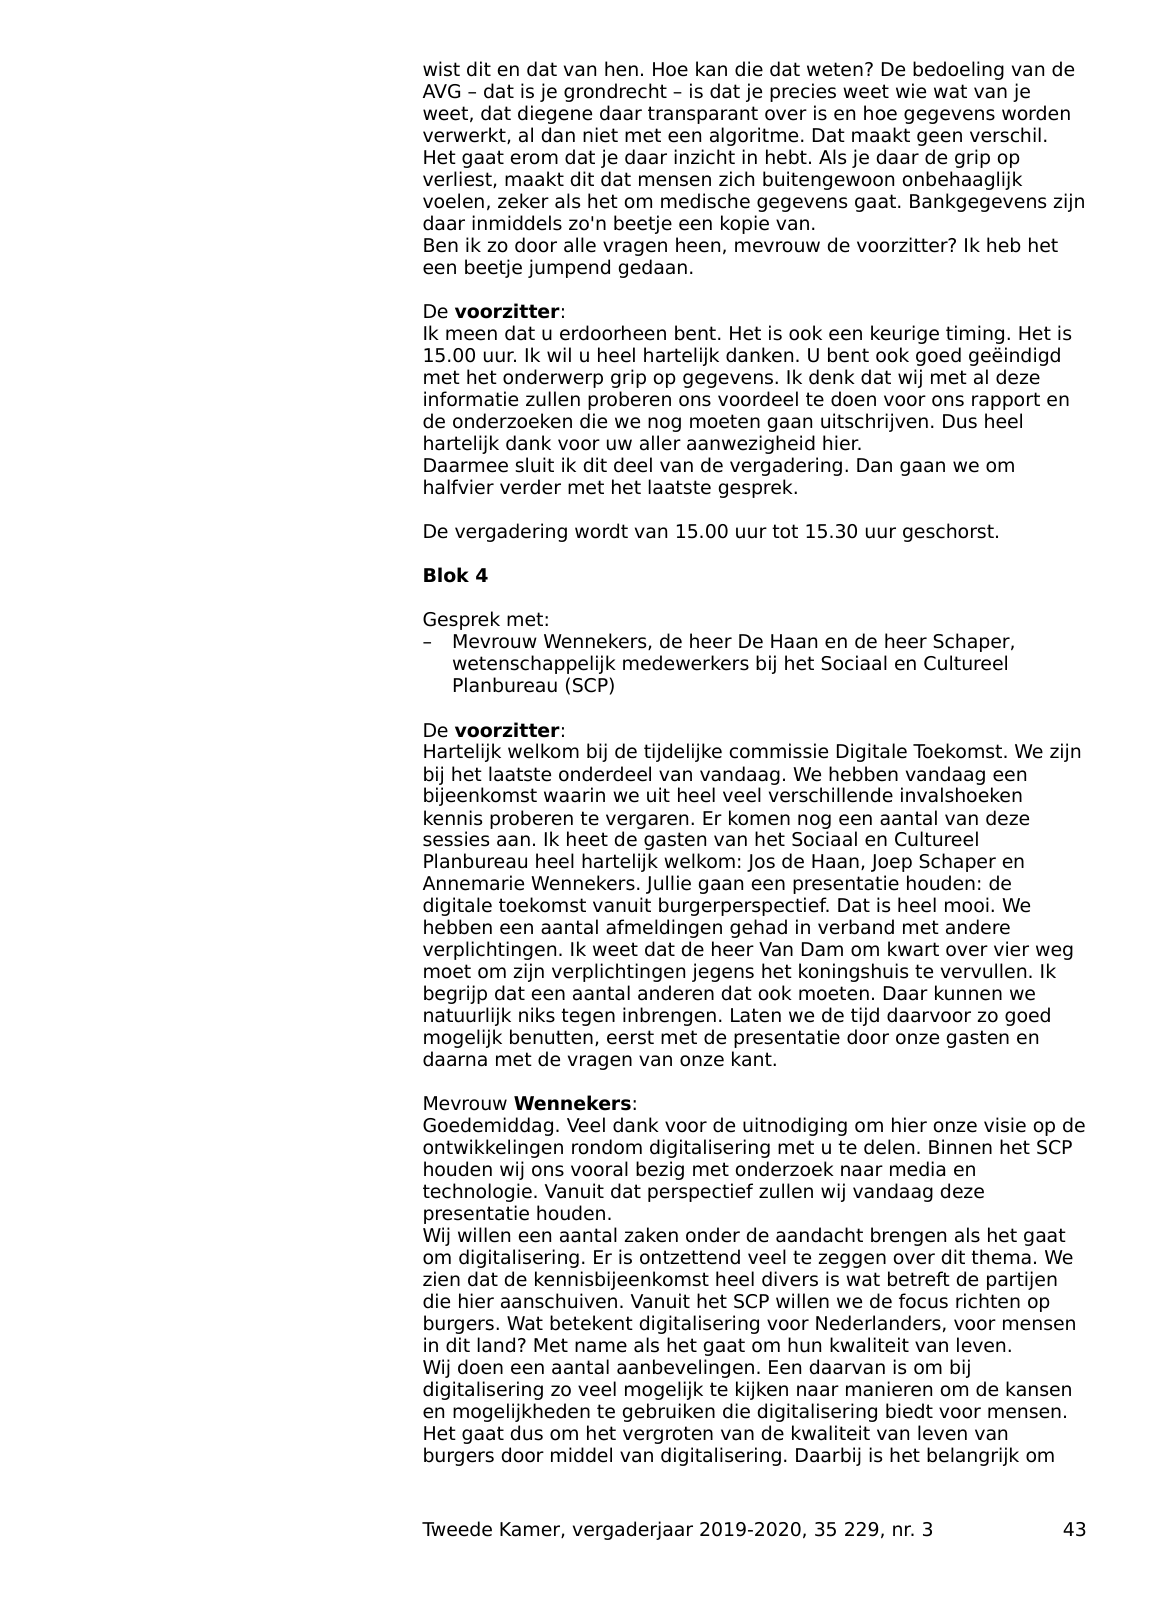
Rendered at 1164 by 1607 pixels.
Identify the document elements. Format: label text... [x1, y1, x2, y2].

text De voorzitter: [422, 301, 1087, 323]
text De voorzitter: [422, 719, 1087, 741]
text Ik meen dat u erdoorheen bent. Het is ook een keurige timing. Het is 15.00 uur. Ik wil u heel hartelijk danken. U bent ook goed geëindigd met het onderwerp grip op gegevens. Ik denk dat wij met al deze informatie zullen proberen ons voordeel te doen voor ons rapport en de onderzoeken die we nog moeten gaan uitschrijven. Dus heel hartelijk dank voor uw aller aanwezigheid hier. [422, 323, 1087, 455]
text Goedemiddag. Veel dank voor de uitnodiging om hier onze visie op de ontwikkelingen rondom digitalisering met u te delen. Binnen het SCP houden wij ons vooral bezig met onderzoek naar media en technologie. Vanuit dat perspectief zullen wij vandaag deze presentatie houden. [422, 1115, 1087, 1225]
subtitle Blok 4 [422, 565, 1087, 587]
text Wij willen een aantal zaken onder de aandacht brengen als het gaat om digitalisering. Er is ontzettend veel te zeggen over dit thema. We zien dat de kennisbijeenkomst heel divers is wat betreft de partijen die hier aanschuiven. Vanuit het SCP willen we de focus richten op burgers. Wat betekent digitalisering voor Nederlanders, voor mensen in dit land? Met name als het gaat om hun kwaliteit van leven. [422, 1225, 1087, 1357]
text Daarmee sluit ik dit deel van de vergadering. Dan gaan we om halfvier verder met het laatste gesprek. [422, 455, 1087, 499]
text Mevrouw Wennekers: [422, 1093, 1087, 1115]
text Ben ik zo door alle vragen heen, mevrouw de voorzitter? Ik heb het een beetje jumpend gedaan. [422, 235, 1087, 279]
text De vergadering wordt van 15.00 uur tot 15.30 uur geschorst. [422, 521, 1087, 543]
text Wij doen een aantal aanbevelingen. Een daarvan is om bij digitalisering zo veel mogelijk te kijken naar manieren om de kansen en mogelijkheden te gebruiken die digitalisering biedt voor mensen. Het gaat dus om het vergroten van de kwaliteit van leven van burgers door middel van digitalisering. Daarbij is het belangrijk om [422, 1357, 1087, 1467]
text wist dit en dat van hen. Hoe kan die dat weten? De bedoeling van de AVG – dat is je grondrecht – is dat je precies weet wie wat van je weet, dat diegene daar transparant over is en hoe gegevens worden verwerkt, al dan niet met een algoritme. Dat maakt geen verschil. Het gaat erom dat je daar inzicht in hebt. Als je daar de grip op verliest, maakt dit dat mensen zich buitengewoon onbehaaglijk voelen, zeker als het om medische gegevens gaat. Bankgegevens zijn daar inmiddels zo'n beetje een kopie van. [422, 59, 1087, 235]
text Hartelijk welkom bij de tijdelijke commissie Digitale Toekomst. We zijn bij het laatste onderdeel van vandaag. We hebben vandaag een bijeenkomst waarin we uit heel veel verschillende invalshoeken kennis proberen te vergaren. Er komen nog een aantal van deze sessies aan. Ik heet de gasten van het Sociaal en Cultureel Planbureau heel hartelijk welkom: Jos de Haan, Joep Schaper en Annemarie Wennekers. Jullie gaan een presentatie houden: de digitale toekomst vanuit burgerperspectief. Dat is heel mooi. We hebben een aantal afmeldingen gehad in verband met andere verplichtingen. Ik weet dat de heer Van Dam om kwart over vier weg moet om zijn verplichtingen jegens het koningshuis te vervullen. Ik begrijp dat een aantal anderen dat ook moeten. Daar kunnen we natuurlijk niks tegen inbrengen. Laten we de tijd daarvoor zo goed mogelijk benutten, eerst met de presentatie door onze gasten en daarna met de vragen van onze kant. [422, 741, 1087, 1071]
text Gesprek met: [422, 609, 1087, 631]
text – Mevrouw Wennekers, de heer De Haan en de heer Schaper, wetenschappelijk medewerkers bij het Sociaal en Cultureel Planbureau (SCP) [422, 631, 1087, 697]
